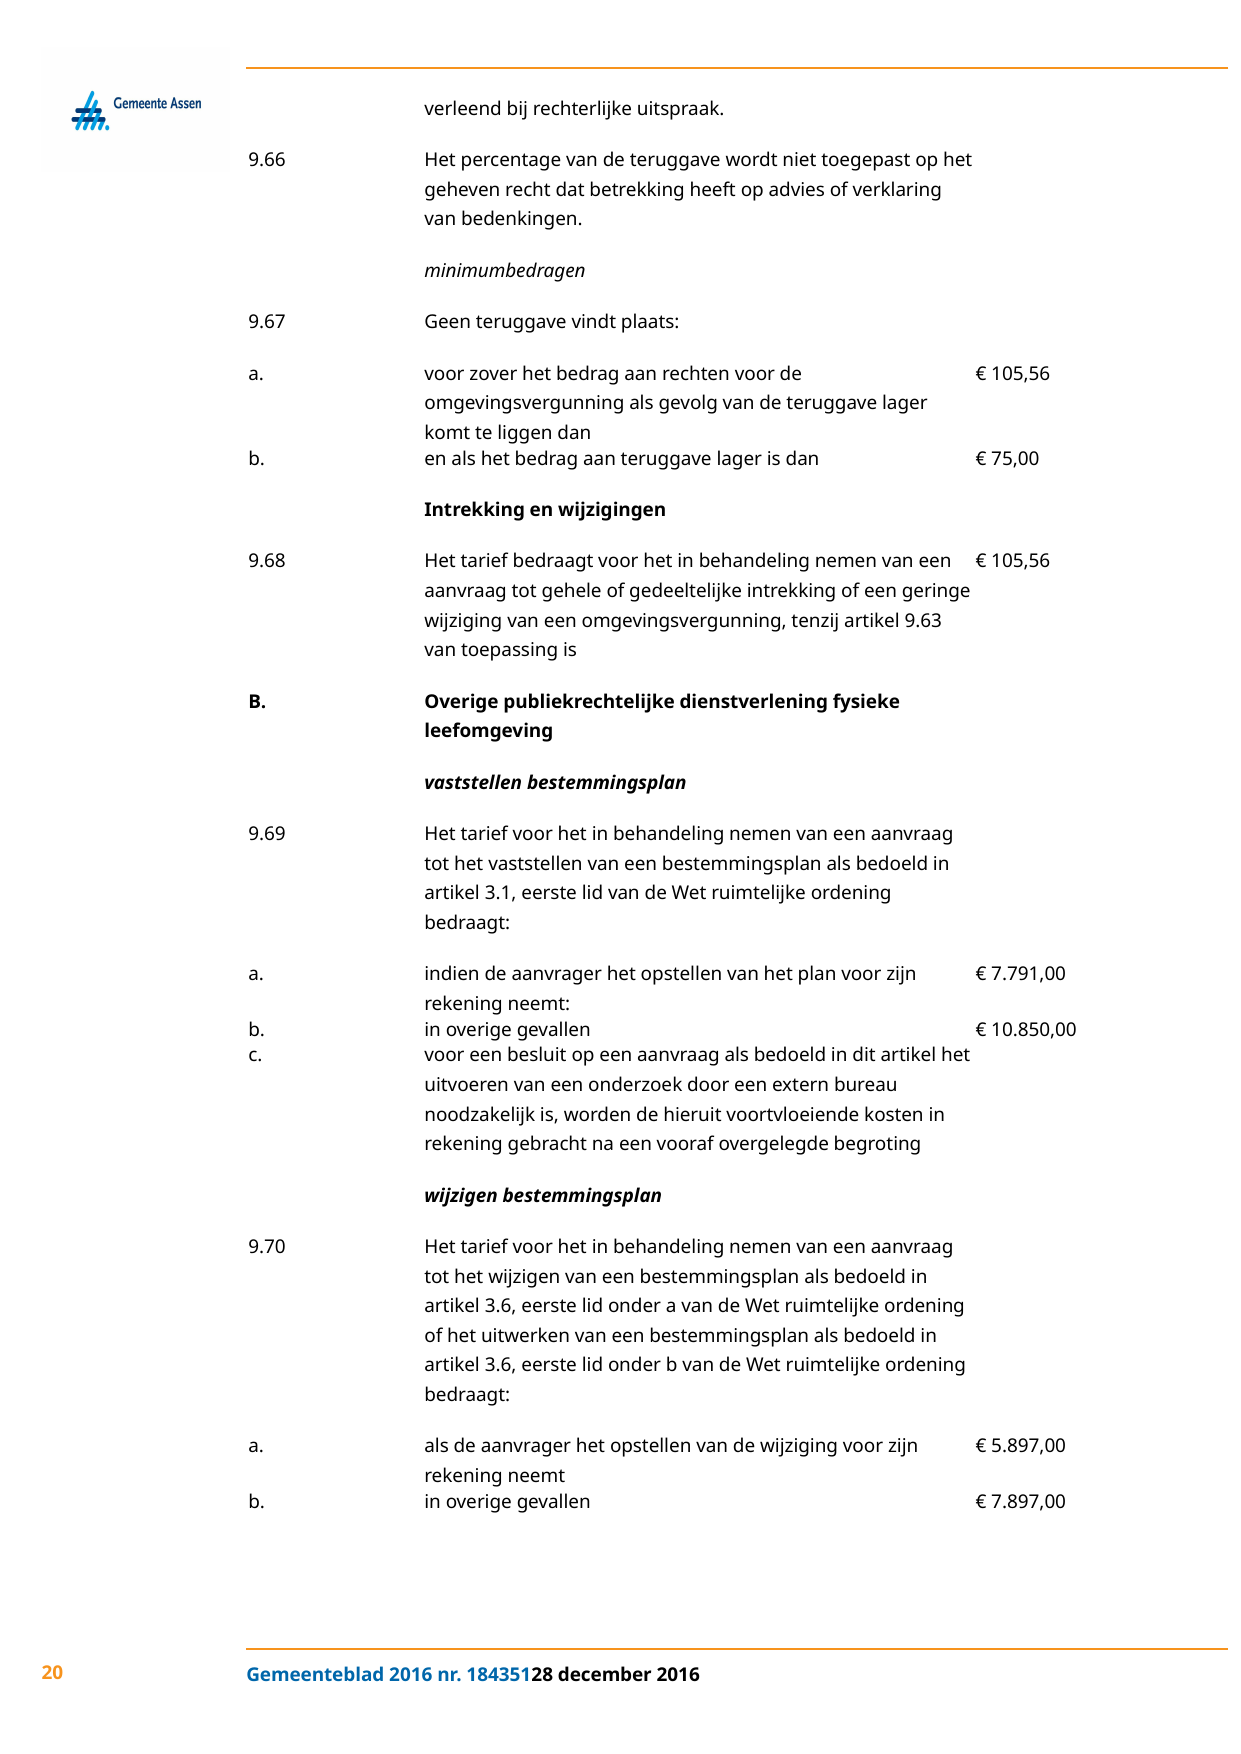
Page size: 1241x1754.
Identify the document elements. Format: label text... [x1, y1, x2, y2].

table_cell a. [248, 1433, 424, 1488]
table_cell [975, 769, 1152, 794]
table_cell [248, 231, 424, 257]
table_cell [424, 283, 975, 308]
table_cell [975, 95, 1152, 121]
table_cell [424, 522, 975, 548]
table_cell wijzigen bestemmingsplan [424, 1182, 975, 1207]
table_cell 9.68 [248, 548, 424, 662]
table_cell [248, 795, 424, 820]
table_cell Het tarief voor het in behandeling nemen van een aanvraag tot het vaststellen van een bestemmingsplan als bedoeld in artikel 3.1, eerste lid van de Wet ruimtelijke ordening bedraagt: [424, 820, 975, 935]
table_cell a. [248, 360, 424, 445]
table_cell € 105,56 [975, 548, 1152, 662]
table_cell € 7.897,00 [975, 1488, 1152, 1514]
table_cell voor zover het bedrag aan rechten voor de omgevingsvergunning als gevolg van de teruggave lager komt te liggen dan [424, 360, 975, 445]
table_cell 9.66 [248, 146, 424, 231]
table_cell [248, 1208, 424, 1233]
table_cell [424, 470, 975, 496]
table_cell b. [248, 1016, 424, 1042]
table_cell [975, 231, 1152, 257]
table_cell [248, 470, 424, 496]
table_cell 9.70 [248, 1233, 424, 1407]
table_cell voor een besluit op een aanvraag als bedoeld in dit artikel het uitvoeren van een onderzoek door een extern bureau noodzakelijk is, worden de hieruit voortvloeiende kosten in rekening gebracht na een vooraf overgelegde begroting [424, 1042, 975, 1156]
table_cell [975, 795, 1152, 820]
table_cell [975, 1182, 1152, 1207]
table_cell [975, 820, 1152, 935]
table_cell minimumbedragen [424, 257, 975, 283]
table_cell [248, 121, 424, 146]
table_cell [424, 795, 975, 820]
table_cell [975, 743, 1152, 769]
table_cell [424, 935, 975, 961]
table_cell Geen teruggave vindt plaats: [424, 308, 975, 334]
table_cell [975, 1233, 1152, 1407]
table_cell in overige gevallen [424, 1016, 975, 1042]
table_cell [424, 1208, 975, 1233]
table_cell [248, 662, 424, 688]
table_cell [975, 1042, 1152, 1156]
table_cell [975, 1407, 1152, 1433]
table_cell [975, 662, 1152, 688]
table_cell b. [248, 445, 424, 470]
table_cell [975, 334, 1152, 360]
table_cell [975, 146, 1152, 231]
table_cell [248, 496, 424, 522]
table_cell [248, 283, 424, 308]
table_cell Het percentage van de teruggave wordt niet toegepast op het geheven recht dat betrekking heeft op advies of verklaring van bedenkingen. [424, 146, 975, 231]
table_cell [975, 935, 1152, 961]
table_cell [975, 257, 1152, 283]
table_cell Overige publiekrechtelijke dienstverlening fysieke leefomgeving [424, 688, 975, 743]
table_cell [248, 743, 424, 769]
table_cell [975, 308, 1152, 334]
table_cell € 7.791,00 [975, 961, 1152, 1016]
table_cell [975, 522, 1152, 548]
table_cell [424, 231, 975, 257]
table_cell verleend bij rechterlijke uitspraak. [424, 95, 975, 121]
table_cell € 105,56 [975, 360, 1152, 445]
table_cell [975, 470, 1152, 496]
table_cell in overige gevallen [424, 1488, 975, 1514]
table_cell a. [248, 961, 424, 1016]
table_cell € 5.897,00 [975, 1433, 1152, 1488]
table_cell [248, 257, 424, 283]
table_cell [975, 1156, 1152, 1182]
table_cell [248, 95, 424, 121]
table_cell [248, 769, 424, 794]
table_cell [975, 283, 1152, 308]
table_cell [424, 662, 975, 688]
table_cell [248, 935, 424, 961]
table_cell Het tarief bedraagt voor het in behandeling nemen van een aanvraag tot gehele of gedeeltelijke intrekking of een geringe wijziging van een omgevingsvergunning, tenzij artikel 9.63 van toepassing is [424, 548, 975, 662]
table_cell 9.69 [248, 820, 424, 935]
table_cell [424, 1407, 975, 1433]
table_cell en als het bedrag aan teruggave lager is dan [424, 445, 975, 470]
table_cell [248, 522, 424, 548]
table_cell € 75,00 [975, 445, 1152, 470]
table_cell [424, 1156, 975, 1182]
table_cell [424, 743, 975, 769]
table_cell [248, 1182, 424, 1207]
table_cell [975, 1208, 1152, 1233]
table_cell [248, 334, 424, 360]
table_cell [248, 1407, 424, 1433]
table_cell [975, 121, 1152, 146]
table_cell b. [248, 1488, 424, 1514]
table_cell als de aanvrager het opstellen van de wijziging voor zijn rekening neemt [424, 1433, 975, 1488]
table_cell B. [248, 688, 424, 743]
table_cell [975, 688, 1152, 743]
table_cell c. [248, 1042, 424, 1156]
table_cell vaststellen bestemmingsplan [424, 769, 975, 794]
table_cell [424, 121, 975, 146]
table_cell [975, 496, 1152, 522]
table_cell indien de aanvrager het opstellen van het plan voor zijn rekening neemt: [424, 961, 975, 1016]
table_cell 9.67 [248, 308, 424, 334]
picture [41, 47, 231, 172]
table_cell [248, 1156, 424, 1182]
table_cell € 10.850,00 [975, 1016, 1152, 1042]
table_cell Intrekking en wijzigingen [424, 496, 975, 522]
table_cell [424, 334, 975, 360]
table_cell Het tarief voor het in behandeling nemen van een aanvraag tot het wijzigen van een bestemmingsplan als bedoeld in artikel 3.6, eerste lid onder a van de Wet ruimtelijke ordening of het uitwerken van een bestemmingsplan als bedoeld in artikel 3.6, eerste lid onder b van de Wet ruimtelijke ordening bedraagt: [424, 1233, 975, 1407]
